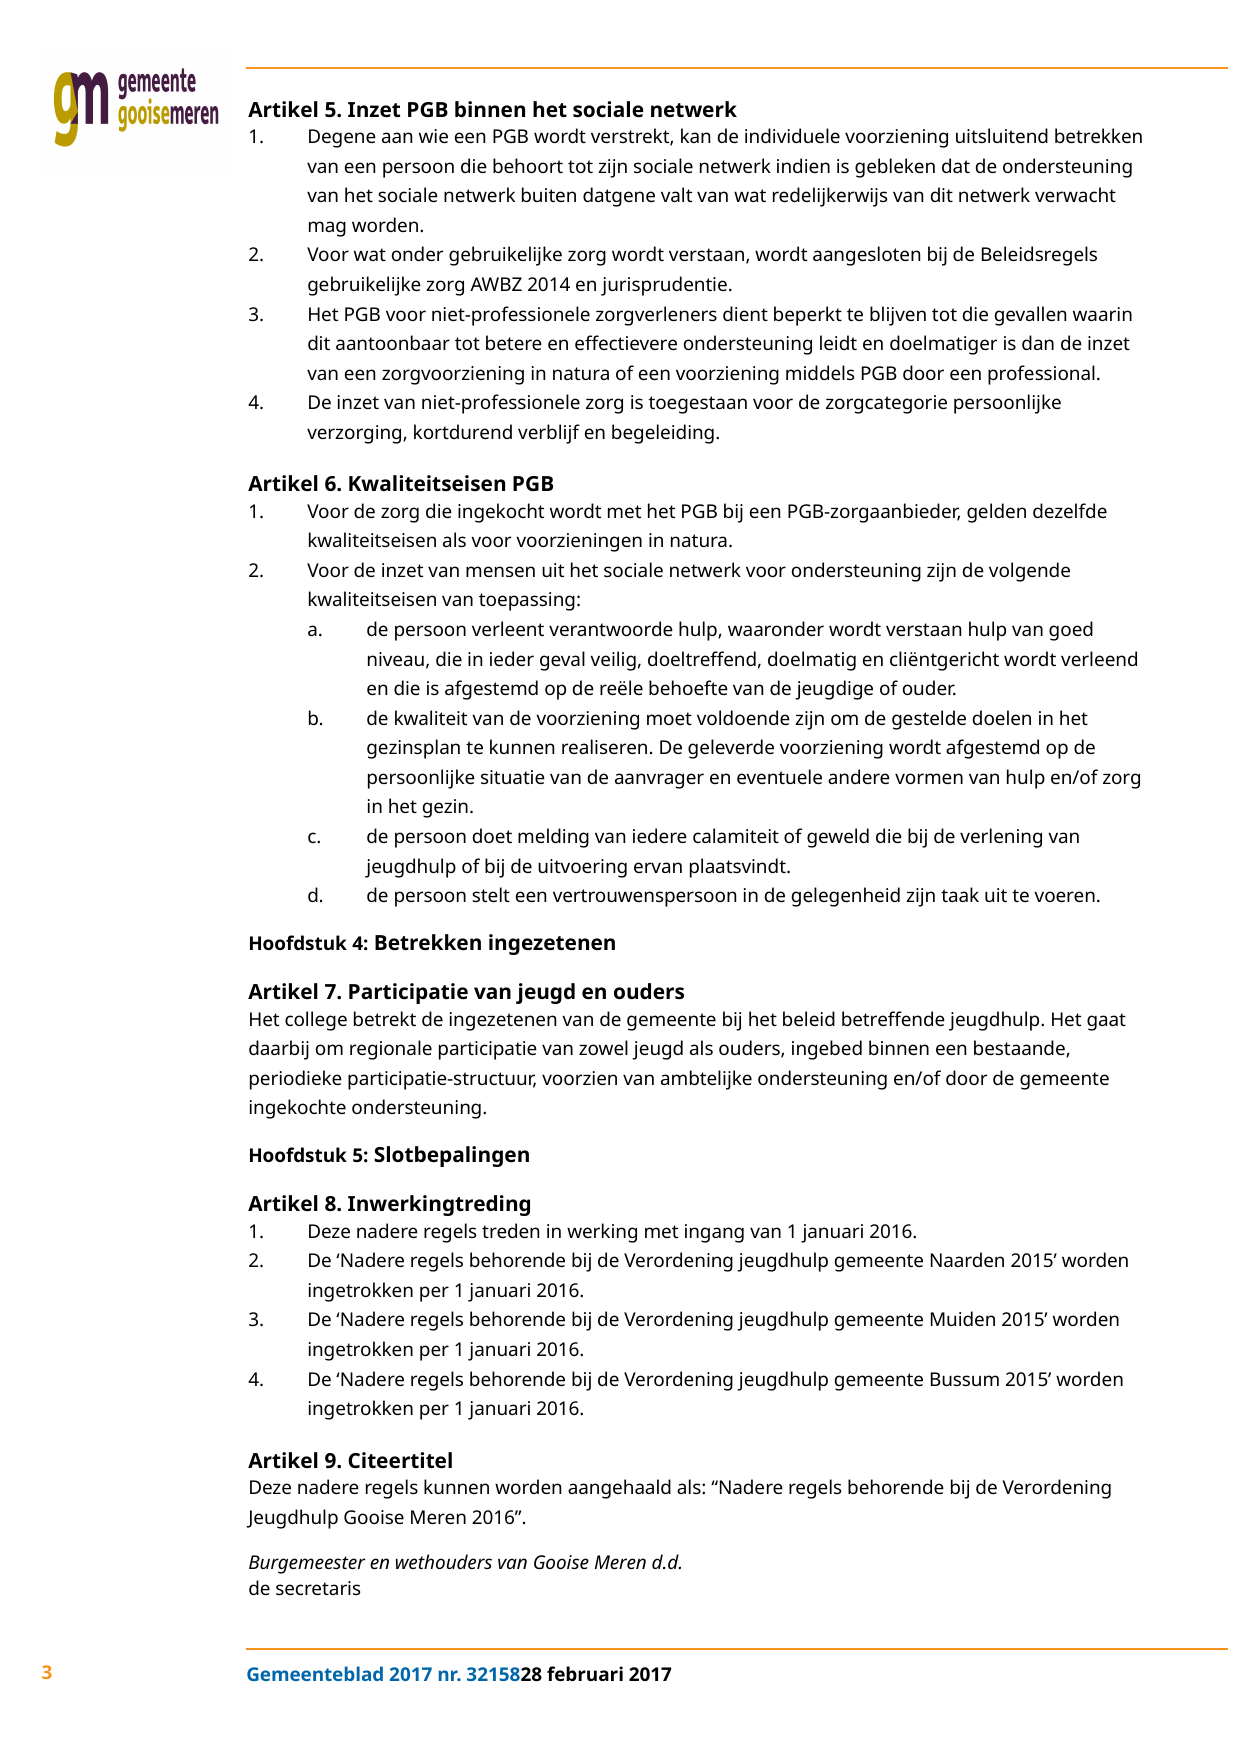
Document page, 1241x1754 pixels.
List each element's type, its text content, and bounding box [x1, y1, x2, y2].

list de kwaliteit van de voorziening moet voldoende zijn om de gestelde doelen in het gezinsplan te kunnen realiseren. De geleverde voorziening wordt afgestemd op de persoonlijke situatie van de aanvrager en eventuele andere vormen van hulp en/of zorg in het gezin. [307, 705, 1152, 819]
list de persoon verleent verantwoorde hulp, waaronder wordt verstaan hulp van goed niveau, die in ieder geval veilig, doeltreffend, doelmatig en cliëntgericht wordt verleend en die is afgestemd op de reële behoefte van de jeugdige of ouder. [307, 616, 1152, 701]
text Deze nadere regels kunnen worden aangehaald als: “Nadere regels behorende bij de Verordening Jeugdhulp Gooise Meren 2016”. [248, 1474, 1152, 1529]
list De ‘Nadere regels behorende bij de Verordening jeugdhulp gemeente Muiden 2015’ worden ingetrokken per 1 januari 2016. [248, 1307, 1152, 1362]
text de secretaris [248, 1575, 1152, 1601]
text Artikel 8. Inwerkingtreding [248, 1189, 1152, 1218]
text Artikel 9. Citeertitel [248, 1446, 1152, 1474]
text Het college betrekt de ingezetenen van de gemeente bij het beleid betreffende jeugdhulp. Het gaat daarbij om regionale participatie van zowel jeugd als ouders, ingebed binnen een bestaande, periodieke participatie-structuur, voorzien van ambtelijke ondersteuning en/of door de gemeente ingekochte ondersteuning. [248, 1006, 1152, 1120]
list de persoon doet melding van iedere calamiteit of geweld die bij de verlening van jeugdhulp of bij de uitvoering ervan plaatsvindt. [307, 823, 1152, 879]
list Voor wat onder gebruikelijke zorg wordt verstaan, wordt aangesloten bij de Beleidsregels gebruikelijke zorg AWBZ 2014 en jurisprudentie. [248, 242, 1152, 297]
text Artikel 7. Participatie van jeugd en ouders [248, 977, 1152, 1006]
list Degene aan wie een PGB wordt verstrekt, kan de individuele voorziening uitsluitend betrekken van een persoon die behoort tot zijn sociale netwerk indien is gebleken dat de ondersteuning van het sociale netwerk buiten datgene valt van wat redelijkerwijs van dit netwerk verwacht mag worden. [248, 123, 1152, 238]
text Burgemeester en wethouders van Gooise Meren d.d. [248, 1549, 1152, 1575]
text Artikel 5. Inzet PGB binnen het sociale netwerk [248, 95, 1152, 123]
text Artikel 6. Kwaliteitseisen PGB [248, 469, 1152, 498]
list De inzet van niet-professionele zorg is toegestaan voor de zorgcategorie persoonlijke verzorging, kortdurend verblijf en begeleiding. [248, 389, 1152, 445]
list De ‘Nadere regels behorende bij de Verordening jeugdhulp gemeente Naarden 2015’ worden ingetrokken per 1 januari 2016. [248, 1247, 1152, 1303]
list de persoon stelt een vertrouwenspersoon in de gelegenheid zijn taak uit te voeren. [307, 882, 1152, 908]
list Voor de inzet van mensen uit het sociale netwerk voor ondersteuning zijn de volgende kwaliteitseisen van toepassing: [248, 557, 1152, 612]
text Hoofdstuk 4: Betrekken ingezetenen [248, 928, 1152, 957]
list De ‘Nadere regels behorende bij de Verordening jeugdhulp gemeente Bussum 2015’ worden ingetrokken per 1 januari 2016. [248, 1366, 1152, 1421]
list Het PGB voor niet-professionele zorgverleners dient beperkt te blijven tot die gevallen waarin dit aantoonbaar tot betere en effectievere ondersteuning leidt en doelmatiger is dan de inzet van een zorgvoorziening in natura of een voorziening middels PGB door een professional. [248, 301, 1152, 386]
list Deze nadere regels treden in werking met ingang van 1 januari 2016. [248, 1218, 1152, 1244]
text Hoofdstuk 5: Slotbepalingen [248, 1140, 1152, 1169]
list Voor de zorg die ingekocht wordt met het PGB bij een PGB-zorgaanbieder, gelden dezelfde kwaliteitseisen als voor voorzieningen in natura. [248, 498, 1152, 553]
picture [41, 47, 231, 172]
